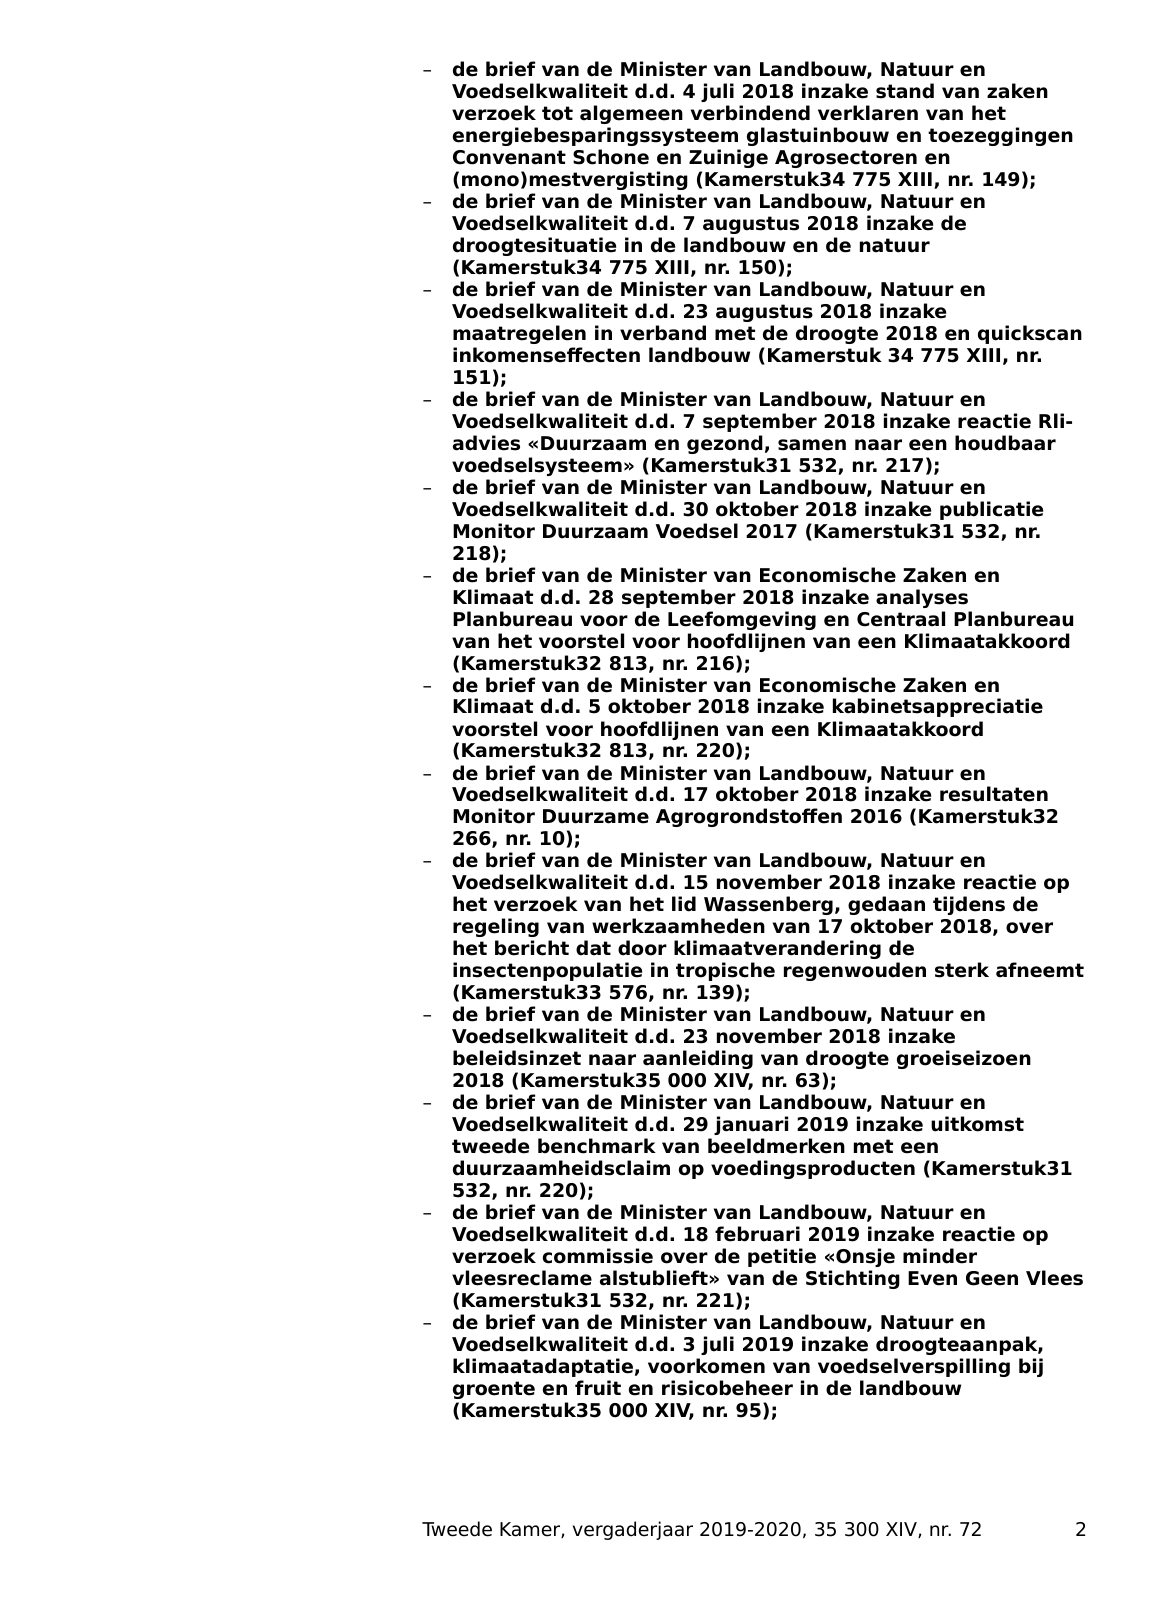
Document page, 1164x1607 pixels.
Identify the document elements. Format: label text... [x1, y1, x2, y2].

text – de brief van de Minister van Landbouw, Natuur en Voedselkwaliteit d.d. 23 november 2018 inzake beleidsinzet naar aanleiding van droogte groeiseizoen 2018 (Kamerstuk35 000 XIV, nr. 63); [422, 1004, 1087, 1092]
text – de brief van de Minister van Landbouw, Natuur en Voedselkwaliteit d.d. 30 oktober 2018 inzake publicatie Monitor Duurzaam Voedsel 2017 (Kamerstuk31 532, nr. 218); [422, 477, 1087, 564]
text – de brief van de Minister van Landbouw, Natuur en Voedselkwaliteit d.d. 15 november 2018 inzake reactie op het verzoek van het lid Wassenberg, gedaan tijdens de regeling van werkzaamheden van 17 oktober 2018, over het bericht dat door klimaatverandering de insectenpopulatie in tropische regenwouden sterk afneemt (Kamerstuk33 576, nr. 139); [422, 850, 1087, 1004]
text – de brief van de Minister van Landbouw, Natuur en Voedselkwaliteit d.d. 3 juli 2019 inzake droogteaanpak, klimaatadaptatie, voorkomen van voedselverspilling bij groente en fruit en risicobeheer in de landbouw (Kamerstuk35 000 XIV, nr. 95); [422, 1312, 1087, 1422]
text – de brief van de Minister van Landbouw, Natuur en Voedselkwaliteit d.d. 18 februari 2019 inzake reactie op verzoek commissie over de petitie «Onsje minder vleesreclame alstublieft» van de Stichting Even Geen Vlees (Kamerstuk31 532, nr. 221); [422, 1202, 1087, 1312]
text – de brief van de Minister van Landbouw, Natuur en Voedselkwaliteit d.d. 17 oktober 2018 inzake resultaten Monitor Duurzame Agrogrondstoffen 2016 (Kamerstuk32 266, nr. 10); [422, 762, 1087, 850]
text – de brief van de Minister van Economische Zaken en Klimaat d.d. 5 oktober 2018 inzake kabinetsappreciatie voorstel voor hoofdlijnen van een Klimaatakkoord (Kamerstuk32 813, nr. 220); [422, 674, 1087, 762]
text – de brief van de Minister van Landbouw, Natuur en Voedselkwaliteit d.d. 23 augustus 2018 inzake maatregelen in verband met de droogte 2018 en quickscan inkomenseffecten landbouw (Kamerstuk 34 775 XIII, nr. 151); [422, 279, 1087, 389]
text – de brief van de Minister van Landbouw, Natuur en Voedselkwaliteit d.d. 29 januari 2019 inzake uitkomst tweede benchmark van beeldmerken met een duurzaamheidsclaim op voedingsproducten (Kamerstuk31 532, nr. 220); [422, 1092, 1087, 1202]
text – de brief van de Minister van Landbouw, Natuur en Voedselkwaliteit d.d. 7 augustus 2018 inzake de droogtesituatie in de landbouw en de natuur (Kamerstuk34 775 XIII, nr. 150); [422, 191, 1087, 279]
text – de brief van de Minister van Landbouw, Natuur en Voedselkwaliteit d.d. 4 juli 2018 inzake stand van zaken verzoek tot algemeen verbindend verklaren van het energiebesparingssysteem glastuinbouw en toezeggingen Convenant Schone en Zuinige Agrosectoren en (mono)mestvergisting (Kamerstuk34 775 XIII, nr. 149); [422, 59, 1087, 191]
text – de brief van de Minister van Landbouw, Natuur en Voedselkwaliteit d.d. 7 september 2018 inzake reactie Rli-advies «Duurzaam en gezond, samen naar een houdbaar voedselsysteem» (Kamerstuk31 532, nr. 217); [422, 389, 1087, 477]
text – de brief van de Minister van Economische Zaken en Klimaat d.d. 28 september 2018 inzake analyses Planbureau voor de Leefomgeving en Centraal Planbureau van het voorstel voor hoofdlijnen van een Klimaatakkoord (Kamerstuk32 813, nr. 216); [422, 564, 1087, 674]
